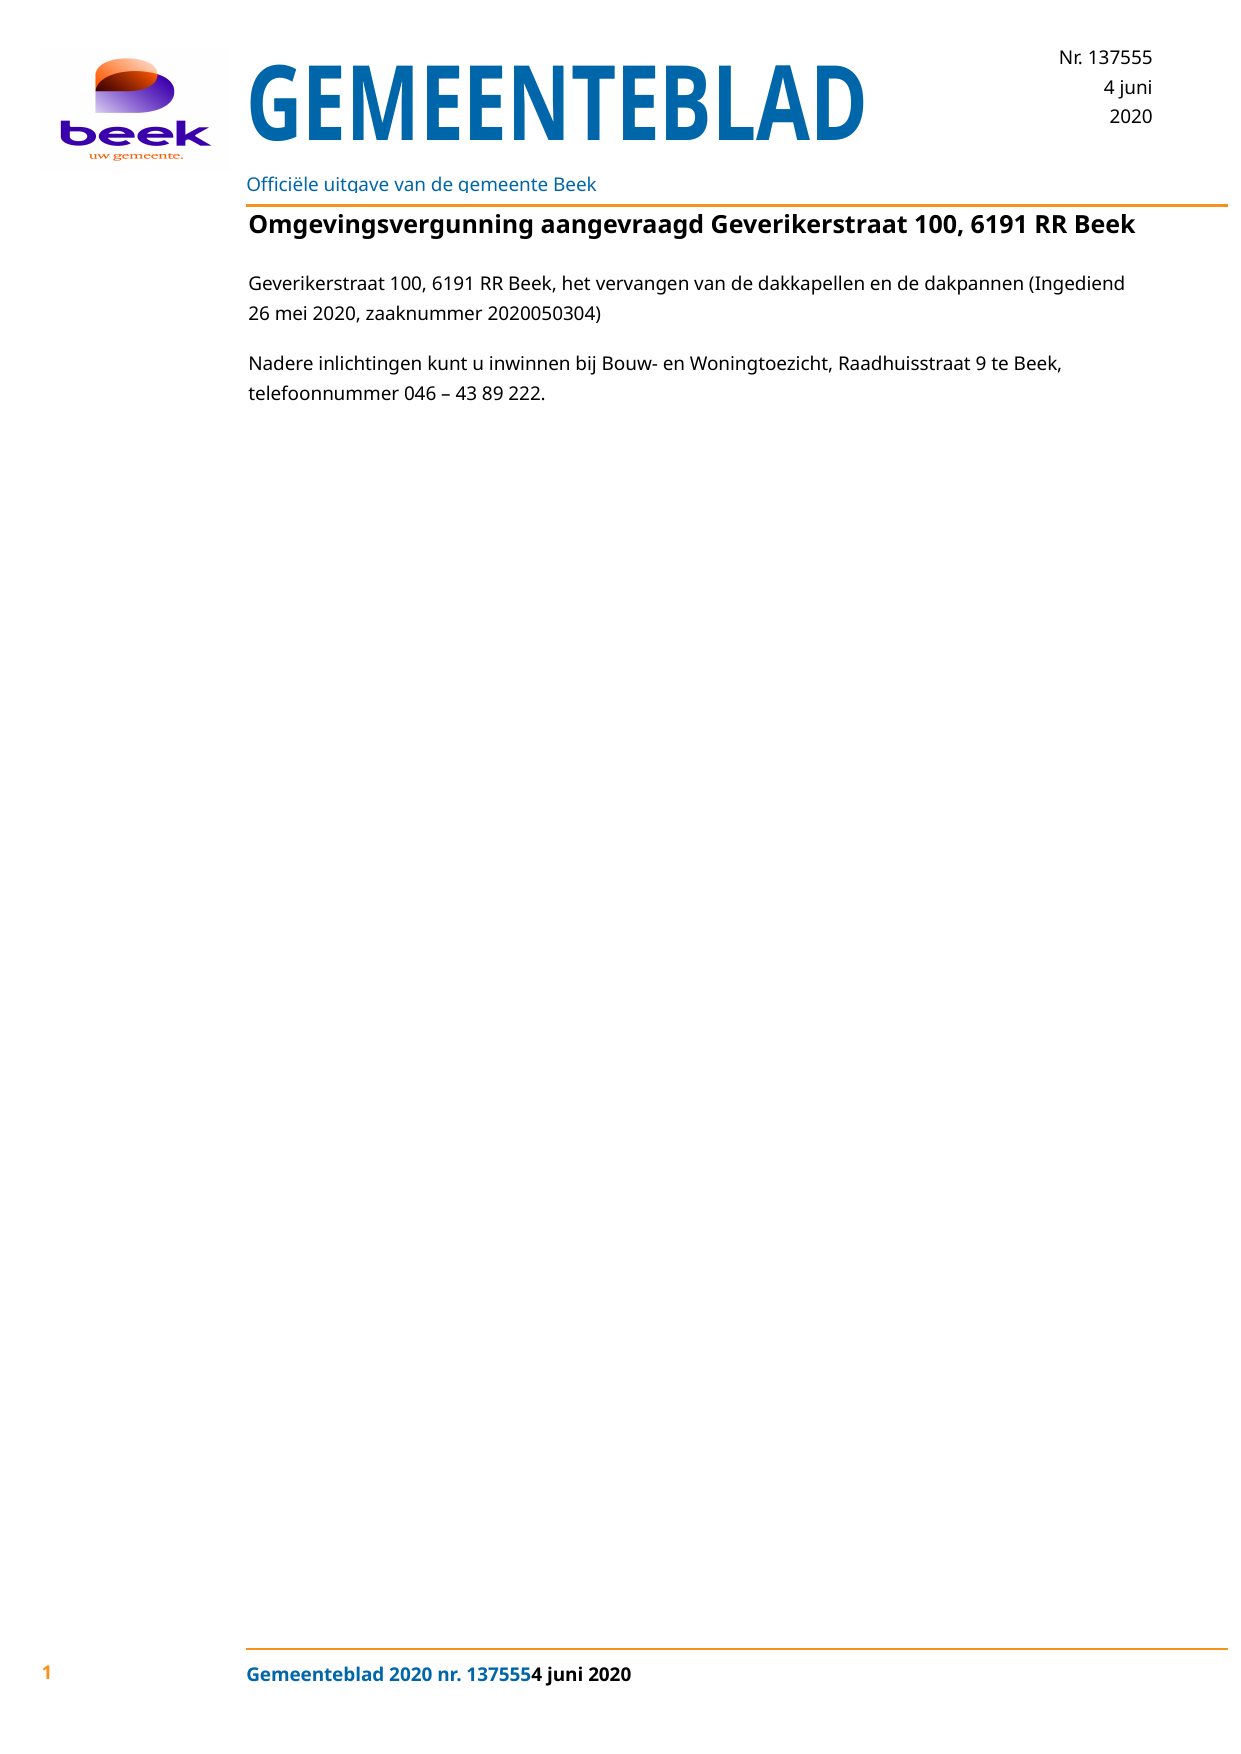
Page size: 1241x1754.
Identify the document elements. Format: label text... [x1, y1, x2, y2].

text Omgevingsvergunning aangevraagd Geverikerstraat 100, 6191 RR Beek [248, 207, 1152, 241]
picture [41, 47, 231, 172]
text Geverikerstraat 100, 6191 RR Beek, het vervangen van de dakkapellen en de dakpannen (Ingediend 26 mei 2020, zaaknummer 2020050304) [248, 270, 1152, 326]
text Nadere inlichtingen kunt u inwinnen bij Bouw- en Woningtoezicht, Raadhuisstraat 9 te Beek, telefoonnummer 046 – 43 89 222. [248, 350, 1152, 406]
